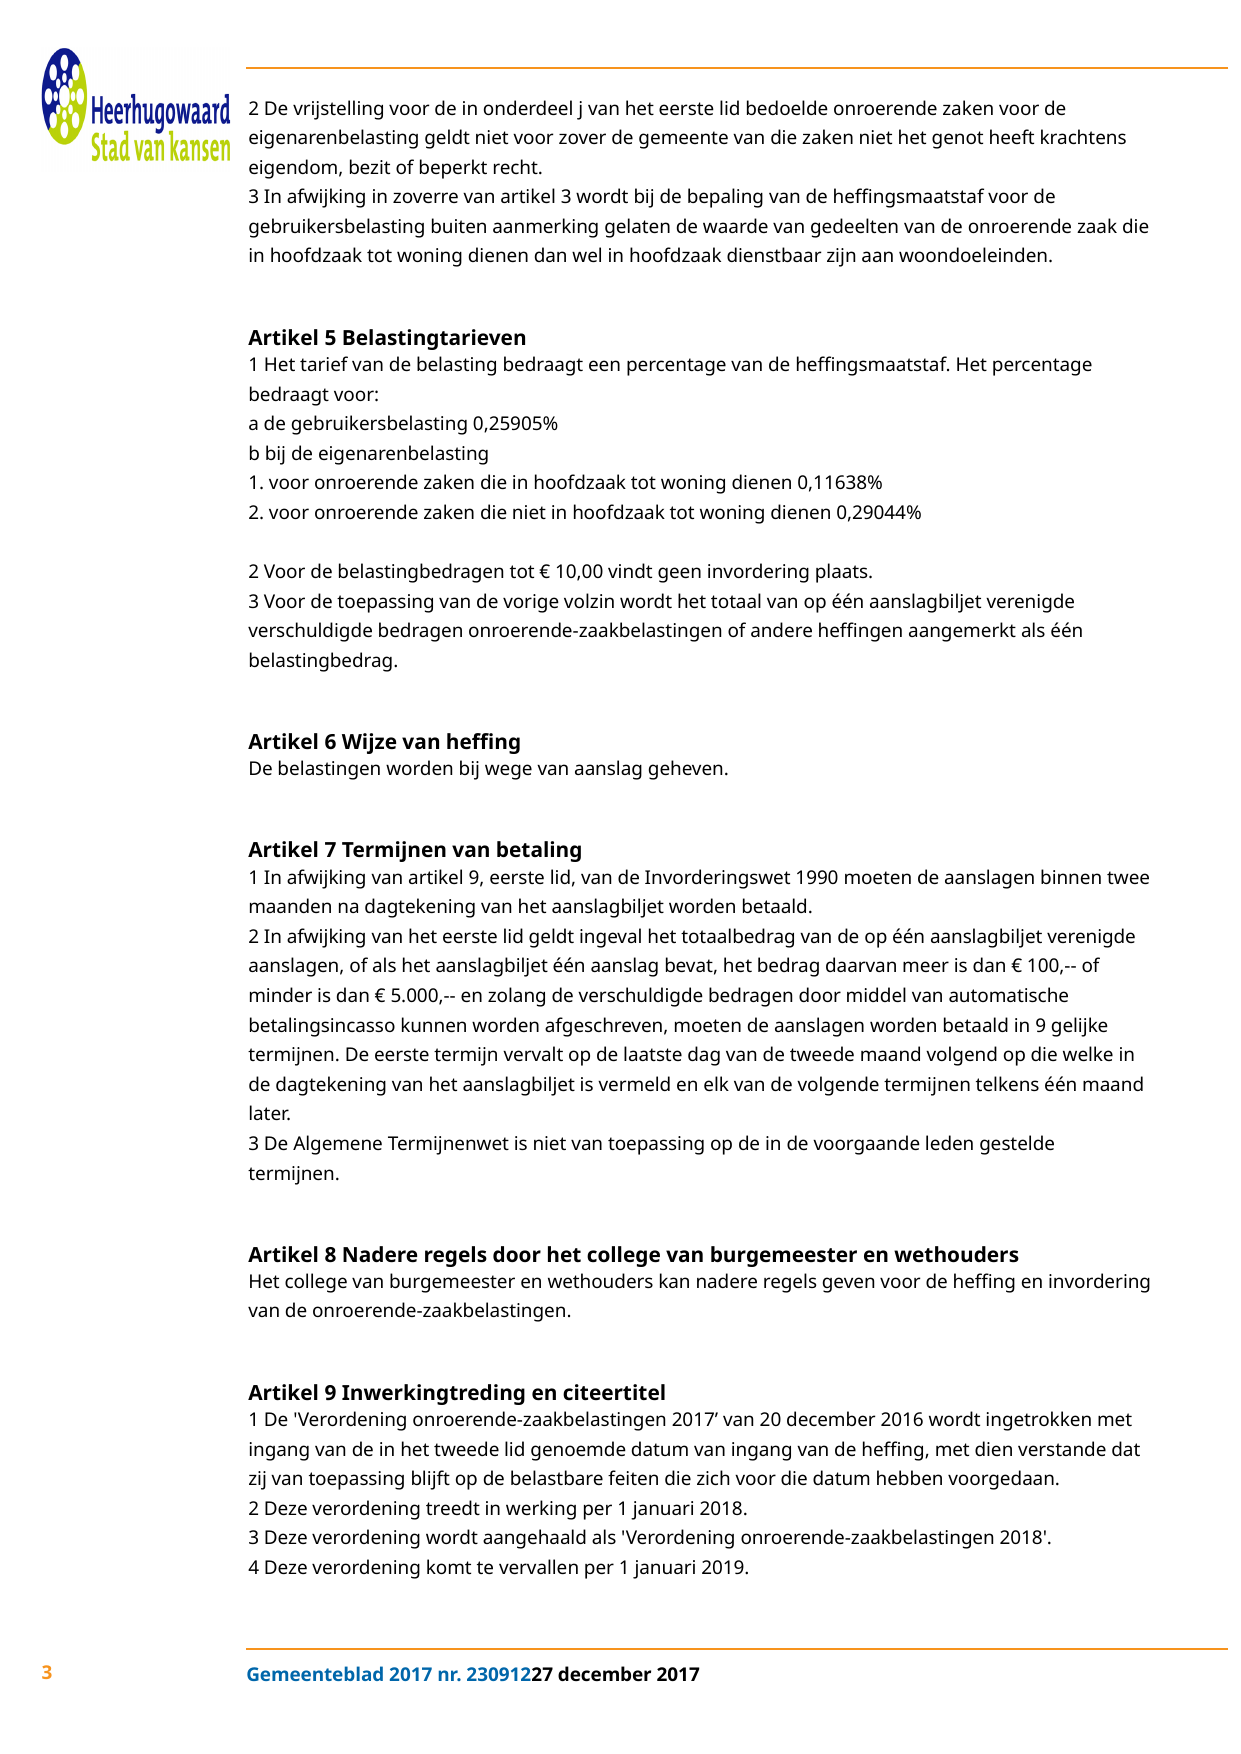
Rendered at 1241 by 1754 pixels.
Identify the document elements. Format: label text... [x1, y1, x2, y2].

text Artikel 9 Inwerkingtreding en citeertitel [248, 1378, 1152, 1406]
text 2. voor onroerende zaken die niet in hoofdzaak tot woning dienen 0,29044% [248, 499, 1152, 525]
text 1 In afwijking van artikel 9, eerste lid, van de Invorderingswet 1990 moeten de aanslagen binnen twee maanden na dagtekening van het aanslagbiljet worden betaald. [248, 864, 1152, 919]
text 2 Voor de belastingbedragen tot € 10,00 vindt geen invordering plaats. [248, 558, 1152, 584]
text Artikel 8 Nadere regels door het college van burgemeester en wethouders [248, 1240, 1152, 1268]
text 1 De 'Verordening onroerende-zaakbelastingen 2017’ van 20 december 2016 wordt ingetrokken met ingang van de in het tweede lid genoemde datum van ingang van de heffing, met dien verstande dat zij van toepassing blijft op de belastbare feiten die zich voor die datum hebben voorgedaan. [248, 1406, 1152, 1491]
text 3 In afwijking in zoverre van artikel 3 wordt bij de bepaling van de heffingsmaatstaf voor de gebruikersbelasting buiten aanmerking gelaten de waarde van gedeelten van de onroerende zaak die in hoofdzaak tot woning dienen dan wel in hoofdzaak dienstbaar zijn aan woondoeleinden. [248, 183, 1152, 268]
text 4 Deze verordening komt te vervallen per 1 januari 2019. [248, 1554, 1152, 1580]
picture [41, 47, 231, 172]
text Artikel 5 Belastingtarieven [248, 323, 1152, 351]
text Artikel 7 Termijnen van betaling [248, 835, 1152, 864]
text 1. voor onroerende zaken die in hoofdzaak tot woning dienen 0,11638% [248, 469, 1152, 495]
text 2 In afwijking van het eerste lid geldt ingeval het totaalbedrag van de op één aanslagbiljet verenigde aanslagen, of als het aanslagbiljet één aanslag bevat, het bedrag daarvan meer is dan € 100,-- of minder is dan € 5.000,-- en zolang de verschuldigde bedragen door middel van automatische betalingsincasso kunnen worden afgeschreven, moeten de aanslagen worden betaald in 9 gelijke termijnen. De eerste termijn vervalt op de laatste dag van de tweede maand volgend op die welke in de dagtekening van het aanslagbiljet is vermeld en elk van de volgende termijnen telkens één maand later. [248, 923, 1152, 1126]
text 3 Deze verordening wordt aangehaald als 'Verordening onroerende-zaakbelastingen 2018'. [248, 1524, 1152, 1550]
text De belastingen worden bij wege van aanslag geheven. [248, 755, 1152, 781]
text Het college van burgemeester en wethouders kan nadere regels geven voor de heffing en invordering van de onroerende-zaakbelastingen. [248, 1268, 1152, 1323]
text 2 De vrijstelling voor de in onderdeel j van het eerste lid bedoelde onroerende zaken voor de eigenarenbelasting geldt niet voor zover de gemeente van die zaken niet het genot heeft krachtens eigendom, bezit of beperkt recht. [248, 95, 1152, 180]
text 2 Deze verordening treedt in werking per 1 januari 2018. [248, 1495, 1152, 1521]
text 3 Voor de toepassing van de vorige volzin wordt het totaal van op één aanslagbiljet verenigde verschuldigde bedragen onroerende-zaakbelastingen of andere heffingen aangemerkt als één belastingbedrag. [248, 588, 1152, 673]
text a de gebruikersbelasting 0,25905% [248, 410, 1152, 436]
text b bij de eigenarenbelasting [248, 440, 1152, 466]
text 1 Het tarief van de belasting bedraagt een percentage van de heffingsmaatstaf. Het percentage bedraagt voor: [248, 351, 1152, 406]
text Artikel 6 Wijze van heffing [248, 727, 1152, 755]
text 3 De Algemene Termijnenwet is niet van toepassing op de in de voorgaande leden gestelde termijnen. [248, 1130, 1152, 1185]
